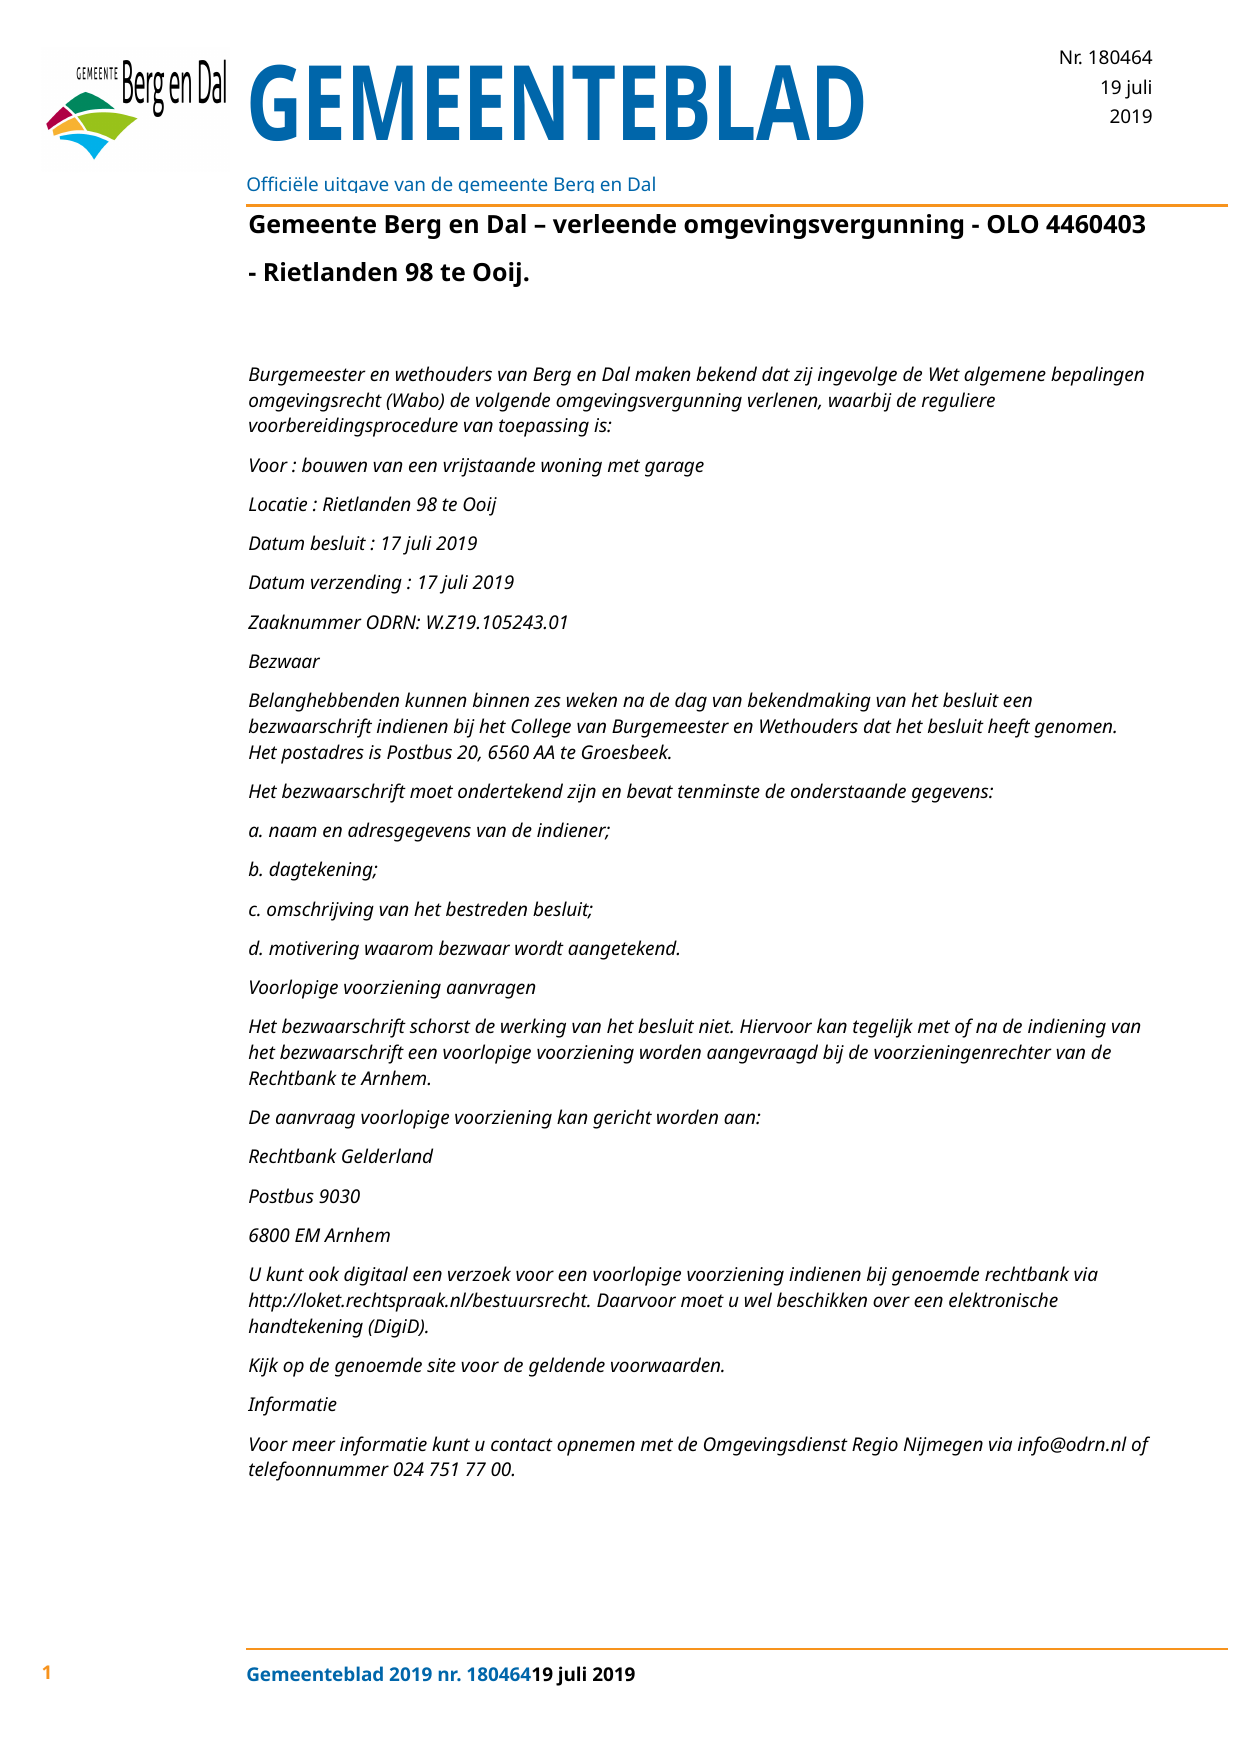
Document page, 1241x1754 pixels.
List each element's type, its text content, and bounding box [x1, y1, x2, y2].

text Voor meer informatie kunt u contact opnemen met de Omgevingsdienst Regio Nijmegen via info@odrn.nl of telefoonnummer 024 751 77 00. [248, 1431, 1152, 1482]
text Voor : bouwen van een vrijstaande woning met garage [248, 452, 1152, 477]
text Informatie [248, 1392, 1152, 1417]
text Voorlopige voorziening aanvragen [248, 974, 1152, 1000]
picture [41, 47, 231, 172]
text U kunt ook digitaal een verzoek voor een voorlopige voorziening indienen bij genoemde rechtbank via http://loket.rechtspraak.nl/bestuursrecht. Daarvoor moet u wel beschikken over een elektronische handtekening (DigiD). [248, 1262, 1152, 1339]
text Gemeente Berg en Dal – verleende omgevingsvergunning - OLO 4460403 - Rietlanden 98 te Ooij. [248, 207, 1152, 288]
text a. naam en adresgegevens van de indiener; [248, 817, 1152, 843]
text Datum verzending : 17 juli 2019 [248, 569, 1152, 595]
text Kijk op de genoemde site voor de geldende voorwaarden. [248, 1352, 1152, 1378]
text Postbus 9030 [248, 1183, 1152, 1209]
text c. omschrijving van het bestreden besluit; [248, 896, 1152, 922]
text Zaaknummer ODRN: W.Z19.105243.01 [248, 609, 1152, 634]
text Locatie : Rietlanden 98 te Ooij [248, 491, 1152, 517]
text Het bezwaarschrift schorst de werking van het besluit niet. Hiervoor kan tegelijk met of na de indiening van het bezwaarschrift een voorlopige voorziening worden aangevraagd bij de voorzieningenrechter van de Rechtbank te Arnhem. [248, 1014, 1152, 1091]
text De aanvraag voorlopige voorziening kan gericht worden aan: [248, 1104, 1152, 1130]
text 6800 EM Arnhem [248, 1222, 1152, 1248]
text b. dagtekening; [248, 857, 1152, 882]
text Belanghebbenden kunnen binnen zes weken na de dag van bekendmaking van het besluit een bezwaarschrift indienen bij het College van Burgemeester en Wethouders dat het besluit heeft genomen. Het postadres is Postbus 20, 6560 AA te Groesbeek. [248, 687, 1152, 764]
text Burgemeester en wethouders van Berg en Dal maken bekend dat zij ingevolge de Wet algemene bepalingen omgevingsrecht (Wabo) de volgende omgevingsvergunning verlenen, waarbij de reguliere voorbereidingsprocedure van toepassing is: [248, 361, 1152, 438]
text Het bezwaarschrift moet ondertekend zijn en bevat tenminste de onderstaande gegevens: [248, 778, 1152, 804]
text Bezwaar [248, 648, 1152, 674]
text Rechtbank Gelderland [248, 1144, 1152, 1169]
text d. motivering waarom bezwaar wordt aangetekend. [248, 935, 1152, 961]
text Datum besluit : 17 juli 2019 [248, 530, 1152, 556]
